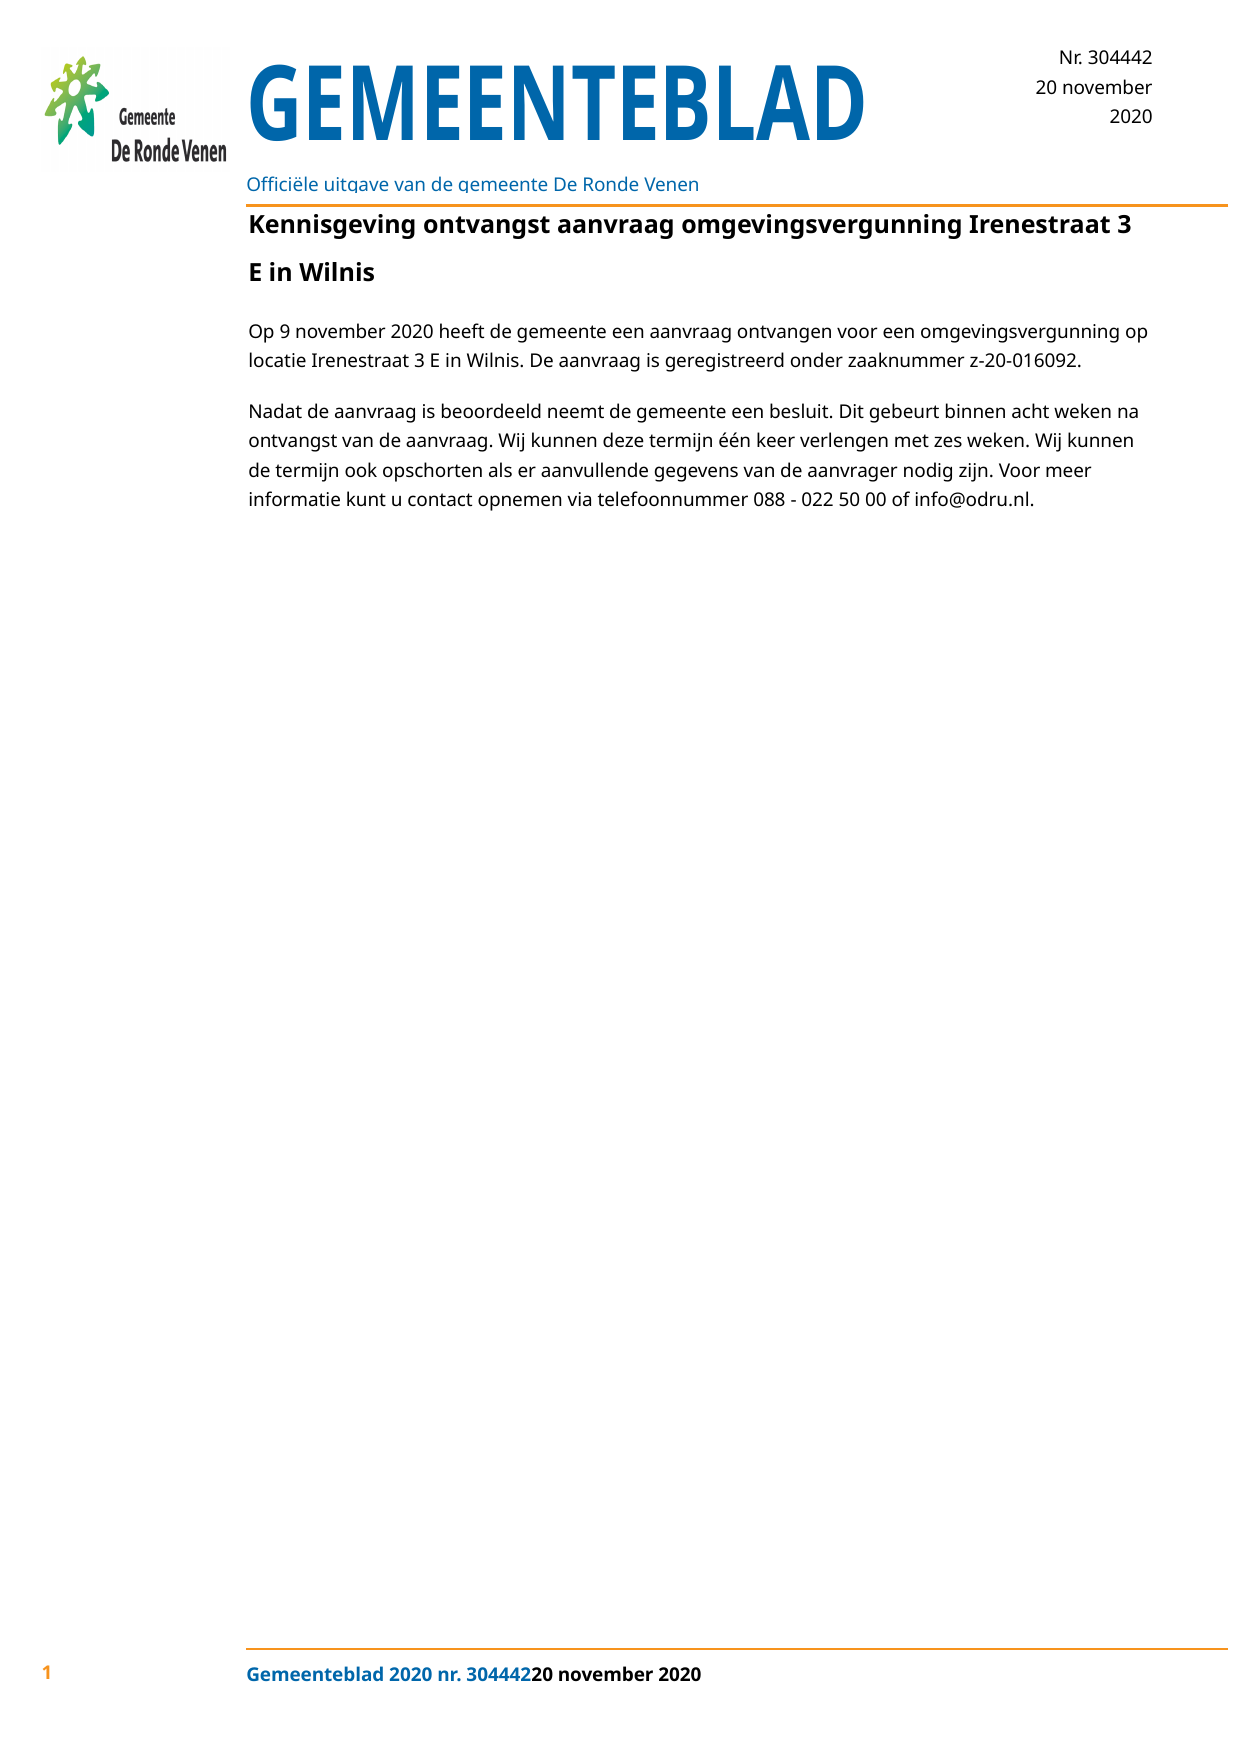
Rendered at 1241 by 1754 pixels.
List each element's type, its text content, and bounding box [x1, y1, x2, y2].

text Op 9 november 2020 heeft de gemeente een aanvraag ontvangen voor een omgevingsvergunning op locatie Irenestraat 3 E in Wilnis. De aanvraag is geregistreerd onder zaaknummer z-20-016092. [248, 318, 1152, 373]
picture [41, 47, 231, 172]
text Kennisgeving ontvangst aanvraag omgevingsvergunning Irenestraat 3 E in Wilnis [248, 207, 1152, 288]
text Nadat de aanvraag is beoordeeld neemt de gemeente een besluit. Dit gebeurt binnen acht weken na ontvangst van de aanvraag. Wij kunnen deze termijn één keer verlengen met zes weken. Wij kunnen de termijn ook opschorten als er aanvullende gegevens van de aanvrager nodig zijn. Voor meer informatie kunt u contact opnemen via telefoonnummer 088 - 022 50 00 of info@odru.nl. [248, 398, 1152, 512]
